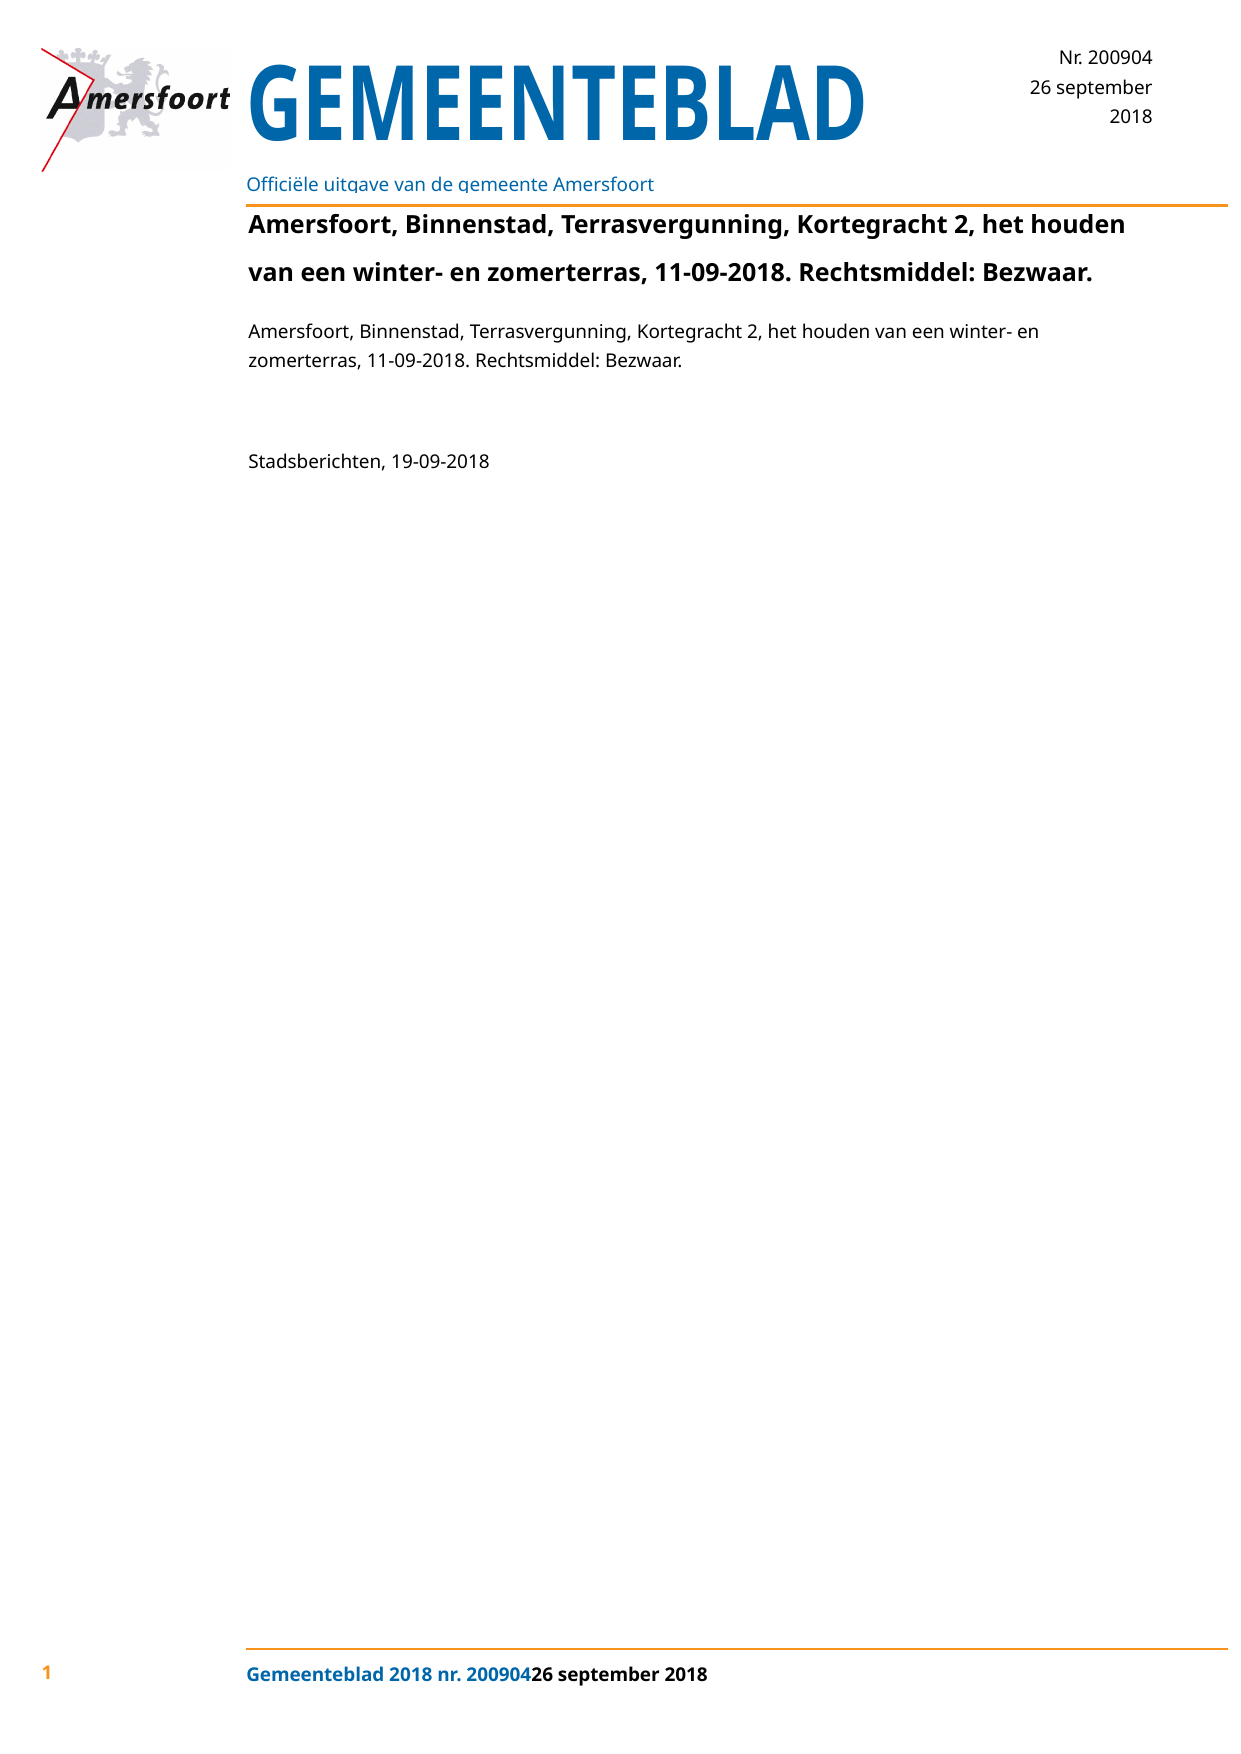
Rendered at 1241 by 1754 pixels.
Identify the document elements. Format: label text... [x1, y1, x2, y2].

text Amersfoort, Binnenstad, Terrasvergunning, Kortegracht 2, het houden van een winter- en zomerterras, 11-09-2018. Rechtsmiddel: Bezwaar. [248, 318, 1152, 373]
text Amersfoort, Binnenstad, Terrasvergunning, Kortegracht 2, het houden van een winter- en zomerterras, 11-09-2018. Rechtsmiddel: Bezwaar. [248, 207, 1152, 288]
picture [41, 47, 231, 172]
text Stadsberichten, 19-09-2018 [248, 448, 1152, 474]
